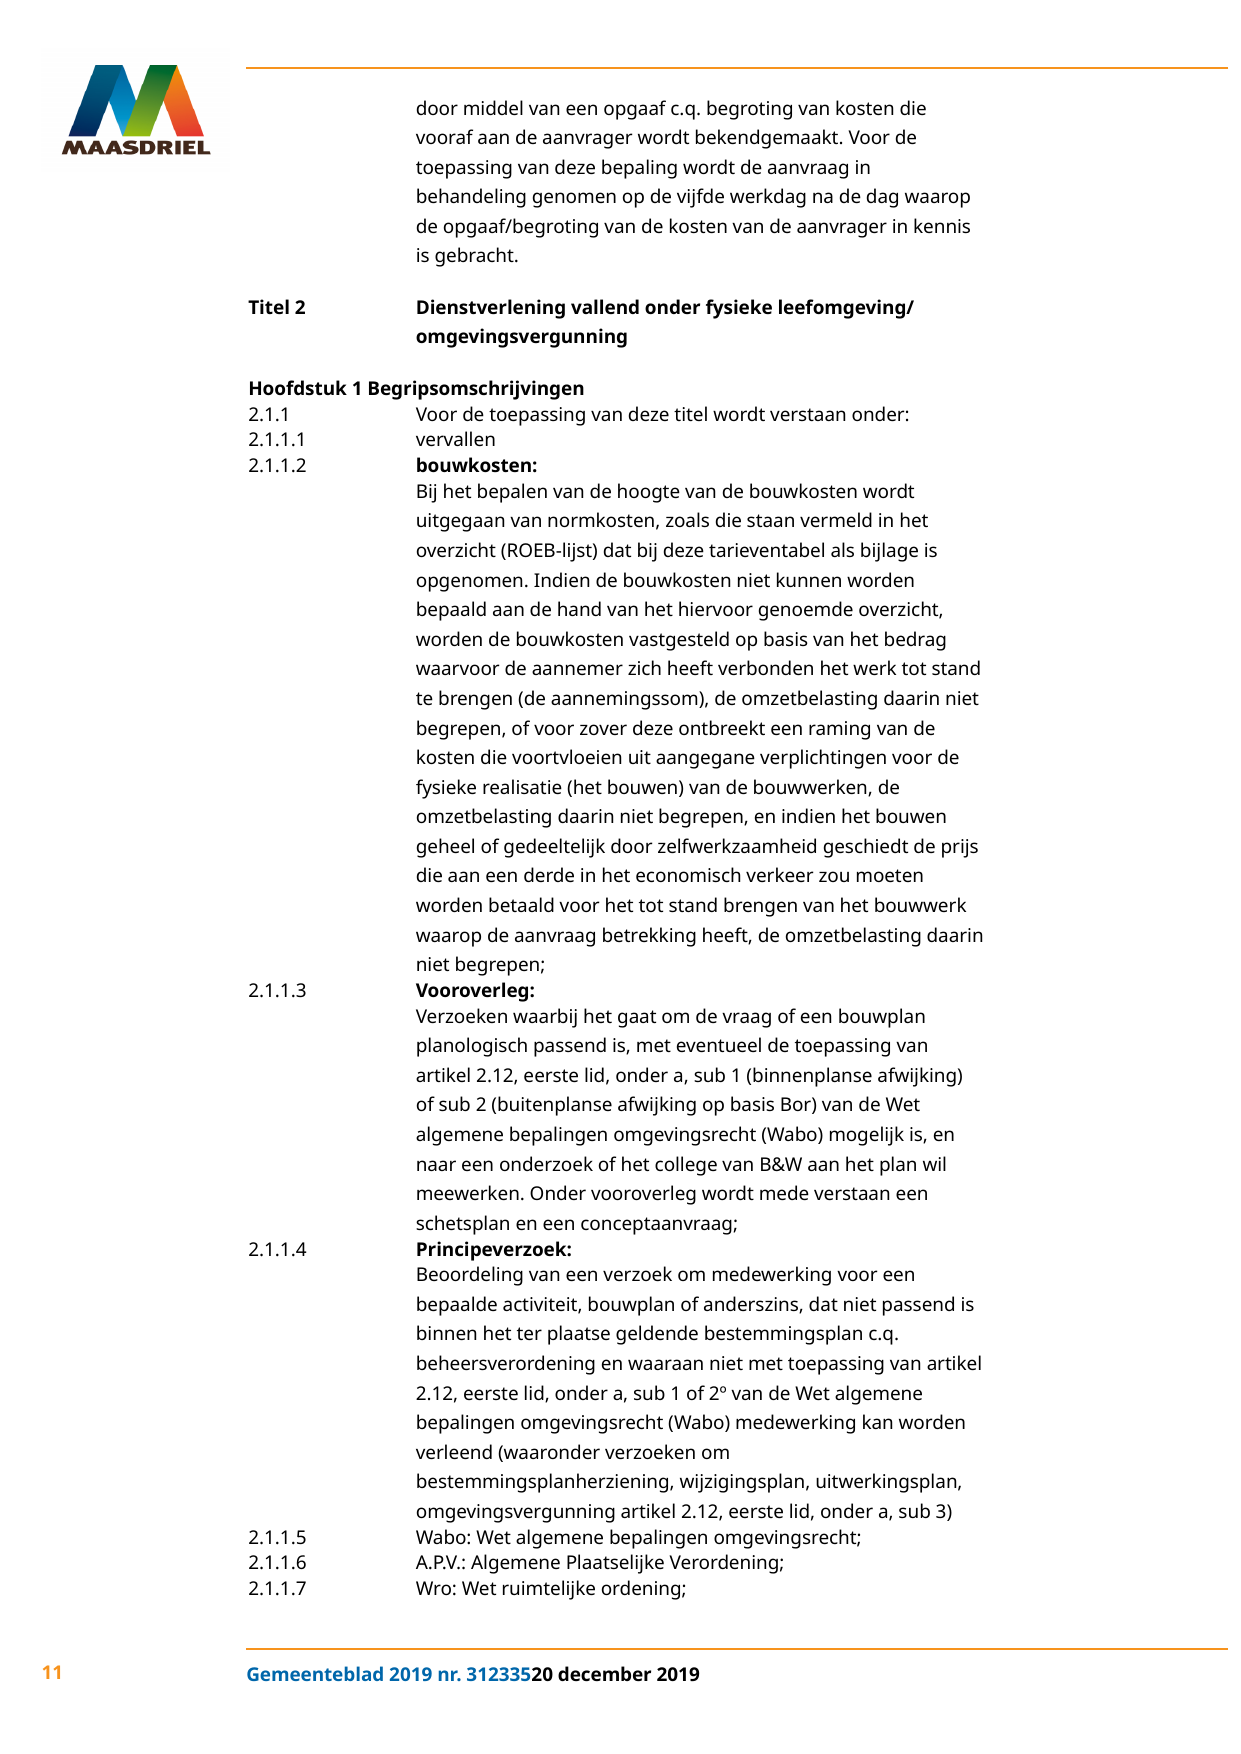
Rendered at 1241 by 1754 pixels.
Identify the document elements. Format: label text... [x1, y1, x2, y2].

table_cell [984, 427, 1152, 452]
table_cell A.P.V.: Algemene Plaatselijke Verordening; [416, 1550, 984, 1575]
table_cell Beoordeling van een verzoek om medewerking voor een bepaalde activiteit, bouwplan of anderszins, dat niet passend is binnen het ter plaatse geldende bestemmingsplan c.q. beheersverordening en waaraan niet met toepassing van artikel 2.12, eerste lid, onder a, sub 1 of 2º van de Wet algemene bepalingen omgevingsrecht (Wabo) medewerking kan worden verleend (waaronder verzoeken om bestemmingsplanherziening, wijzigingsplan, uitwerkingsplan, omgevingsvergunning artikel 2.12, eerste lid, onder a, sub 3) [416, 1261, 984, 1524]
table_cell bouwkosten: [416, 453, 984, 478]
table_cell [984, 401, 1152, 427]
table_cell 2.1.1 [248, 401, 416, 427]
table_cell [984, 350, 1152, 375]
table_cell [248, 350, 416, 375]
table_cell [416, 350, 984, 375]
table_cell Wabo: Wet algemene bepalingen omgevingsrecht; [416, 1524, 984, 1549]
table_cell [248, 1261, 416, 1524]
table_cell 2.1.1.4 [248, 1236, 416, 1261]
table_cell [984, 269, 1152, 294]
table_cell 2.1.1.6 [248, 1550, 416, 1575]
table_cell 2.1.1.7 [248, 1575, 416, 1601]
table_cell Verzoeken waarbij het gaat om de vraag of een bouwplan planologisch passend is, met eventueel de toepassing van artikel 2.12, eerste lid, onder a, sub 1 (binnenplanse afwijking) of sub 2 (buitenplanse afwijking op basis Bor) van de Wet algemene bepalingen omgevingsrecht (Wabo) mogelijk is, en naar een onderzoek of het college van B&W aan het plan wil meewerken. Onder vooroverleg wordt mede verstaan een schetsplan en een conceptaanvraag; [416, 1003, 984, 1236]
table_cell 2.1.1.5 [248, 1524, 416, 1549]
table_cell [248, 478, 416, 977]
table_cell Titel 2 [248, 294, 416, 349]
table_cell [248, 95, 416, 268]
picture [41, 47, 231, 172]
table_cell Dienstverlening vallend onder fysieke leefomgeving/ omgevingsvergunning [416, 294, 984, 349]
table_cell Voor de toepassing van deze titel wordt verstaan onder: [416, 401, 984, 427]
table_cell [984, 453, 1152, 478]
table_cell vervallen [416, 427, 984, 452]
table_cell [984, 1550, 1152, 1575]
table_cell Vooroverleg: [416, 977, 984, 1003]
table_cell [984, 478, 1152, 977]
table_cell Wro: Wet ruimtelijke ordening; [416, 1575, 984, 1601]
table_cell Hoofdstuk 1 Begripsomschrijvingen [248, 375, 984, 401]
table_cell [416, 269, 984, 294]
table_cell [984, 1003, 1152, 1236]
table_cell Bij het bepalen van de hoogte van de bouwkosten wordt uitgegaan van normkosten, zoals die staan vermeld in het overzicht (ROEB-lijst) dat bij deze tarieventabel als bijlage is opgenomen. Indien de bouwkosten niet kunnen worden bepaald aan de hand van het hiervoor genoemde overzicht, worden de bouwkosten vastgesteld op basis van het bedrag waarvoor de aannemer zich heeft verbonden het werk tot stand te brengen (de aannemingssom), de omzetbelasting daarin niet begrepen, of voor zover deze ontbreekt een raming van de kosten die voortvloeien uit aangegane verplichtingen voor de fysieke realisatie (het bouwen) van de bouwwerken, de omzetbelasting daarin niet begrepen, en indien het bouwen geheel of gedeeltelijk door zelfwerkzaamheid geschiedt de prijs die aan een derde in het economisch verkeer zou moeten worden betaald voor het tot stand brengen van het bouwwerk waarop de aanvraag betrekking heeft, de omzetbelasting daarin niet begrepen; [416, 478, 984, 977]
table_cell [984, 95, 1152, 268]
table_cell 2.1.1.2 [248, 453, 416, 478]
table_cell door middel van een opgaaf c.q. begroting van kosten die vooraf aan de aanvrager wordt bekendgemaakt. Voor de toepassing van deze bepaling wordt de aanvraag in behandeling genomen op de vijfde werkdag na de dag waarop de opgaaf/begroting van de kosten van de aanvrager in kennis is gebracht. [416, 95, 984, 268]
table_cell Principeverzoek: [416, 1236, 984, 1261]
table_cell [984, 1261, 1152, 1524]
table_cell [984, 294, 1152, 349]
table_cell [984, 375, 1152, 401]
table_cell [984, 1236, 1152, 1261]
table_cell 2.1.1.1 [248, 427, 416, 452]
table_cell 2.1.1.3 [248, 977, 416, 1003]
table_cell [984, 977, 1152, 1003]
table_cell [248, 269, 416, 294]
table_cell [984, 1575, 1152, 1601]
table_cell [248, 1003, 416, 1236]
table_cell [984, 1524, 1152, 1549]
